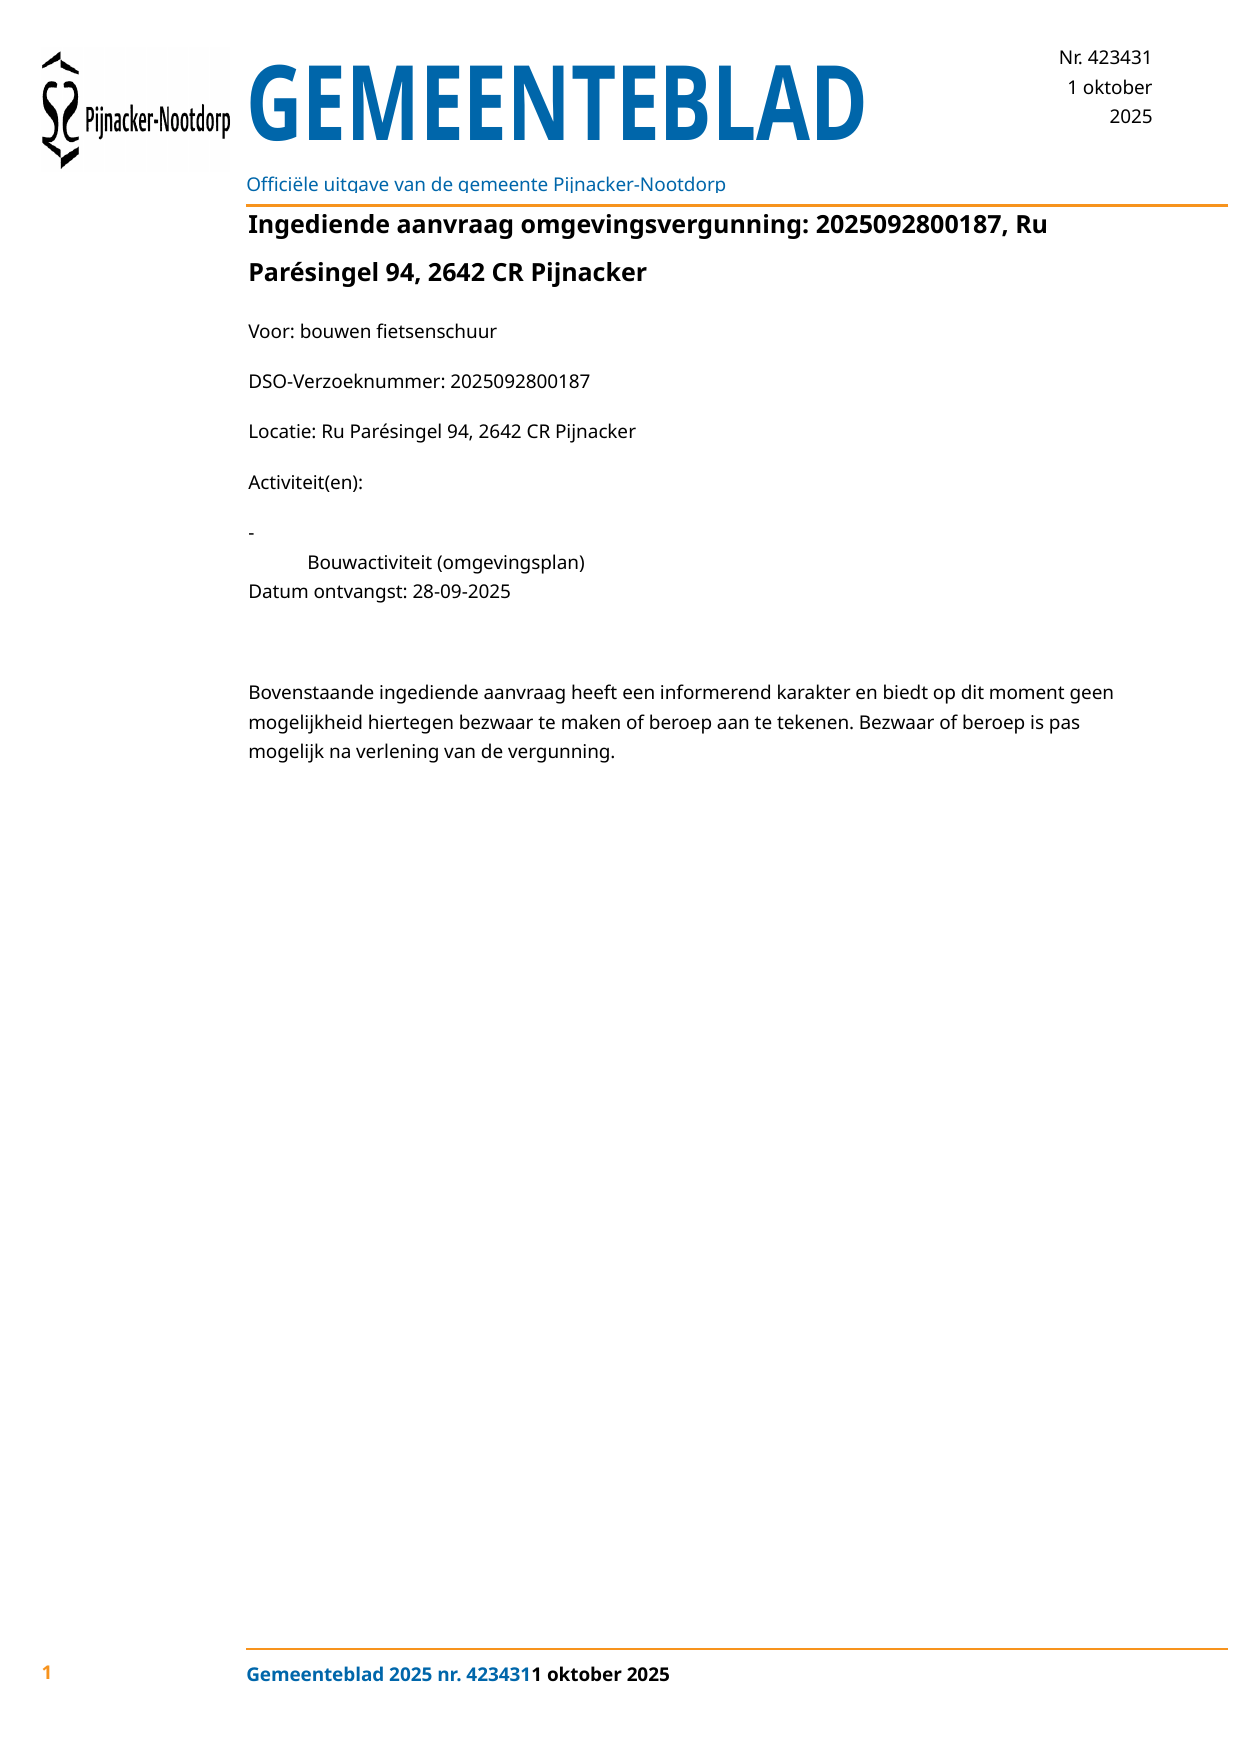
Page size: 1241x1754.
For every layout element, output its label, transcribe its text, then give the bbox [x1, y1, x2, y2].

text Voor: bouwen fietsenschuur [248, 318, 1152, 344]
text Bovenstaande ingediende aanvraag heeft een informerend karakter en biedt op dit moment geen mogelijkheid hiertegen bezwaar te maken of beroep aan te tekenen. Bezwaar of beroep is pas mogelijk na verlening van de vergunning. [248, 679, 1152, 764]
text Activiteit(en): [248, 469, 1152, 495]
list Bouwactiviteit (omgevingsplan) [248, 549, 1152, 575]
text Locatie: Ru Parésingel 94, 2642 CR Pijnacker [248, 419, 1152, 444]
text Ingediende aanvraag omgevingsvergunning: 2025092800187, Ru Parésingel 94, 2642 CR Pijnacker [248, 207, 1152, 288]
text DSO-Verzoeknummer: 2025092800187 [248, 368, 1152, 394]
text Datum ontvangst: 28-09-2025 [248, 579, 1152, 604]
picture [41, 47, 231, 172]
